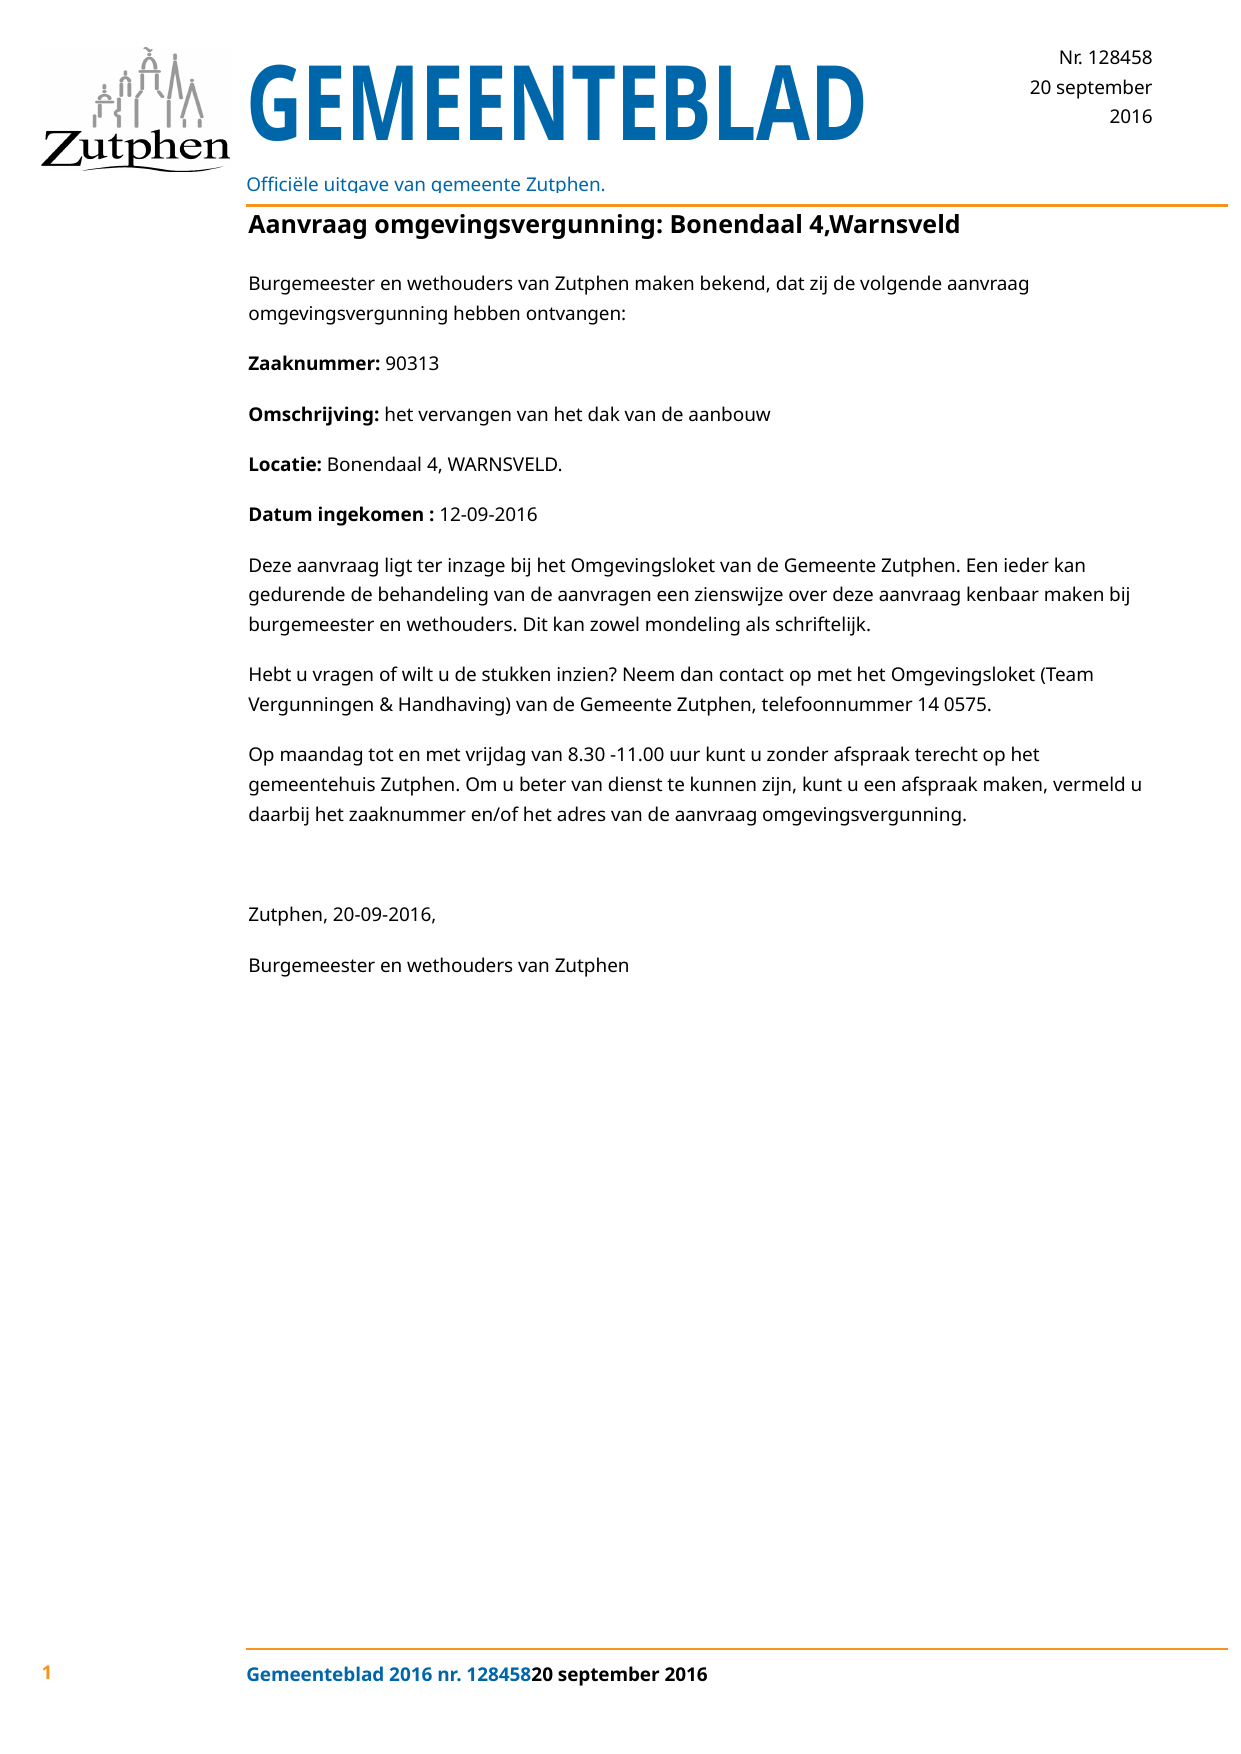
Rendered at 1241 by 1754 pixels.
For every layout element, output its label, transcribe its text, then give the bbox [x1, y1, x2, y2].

text Hebt u vragen of wilt u de stukken inzien? Neem dan contact op met het Omgevingsloket (Team Vergunningen & Handhaving) van de Gemeente Zutphen, telefoonnummer 14 0575. [248, 662, 1152, 717]
text Op maandag tot en met vrijdag van 8.30 -11.00 uur kunt u zonder afspraak terecht op het gemeentehuis Zutphen. Om u beter van dienst te kunnen zijn, kunt u een afspraak maken, vermeld u daarbij het zaaknummer en/of het adres van de aanvraag omgevingsvergunning. [248, 742, 1152, 826]
picture [41, 47, 231, 172]
text Deze aanvraag ligt ter inzage bij het Omgevingsloket van de Gemeente Zutphen. Een ieder kan gedurende de behandeling van de aanvragen een zienswijze over deze aanvraag kenbaar maken bij burgemeester en wethouders. Dit kan zowel mondeling als schriftelijk. [248, 552, 1152, 637]
text Aanvraag omgevingsvergunning: Bonendaal 4,Warnsveld [248, 207, 1152, 241]
text Burgemeester en wethouders van Zutphen [248, 952, 1152, 978]
text Burgemeester en wethouders van Zutphen maken bekend, dat zij de volgende aanvraag omgevingsvergunning hebben ontvangen: [248, 270, 1152, 326]
text Locatie: Bonendaal 4, WARNSVELD. [248, 451, 1152, 477]
text Omschrijving: het vervangen van het dak van de aanbouw [248, 401, 1152, 426]
text Zaaknummer: 90313 [248, 350, 1152, 376]
text Zutphen, 20-09-2016, [248, 902, 1152, 927]
text Datum ingekomen : 12-09-2016 [248, 502, 1152, 527]
